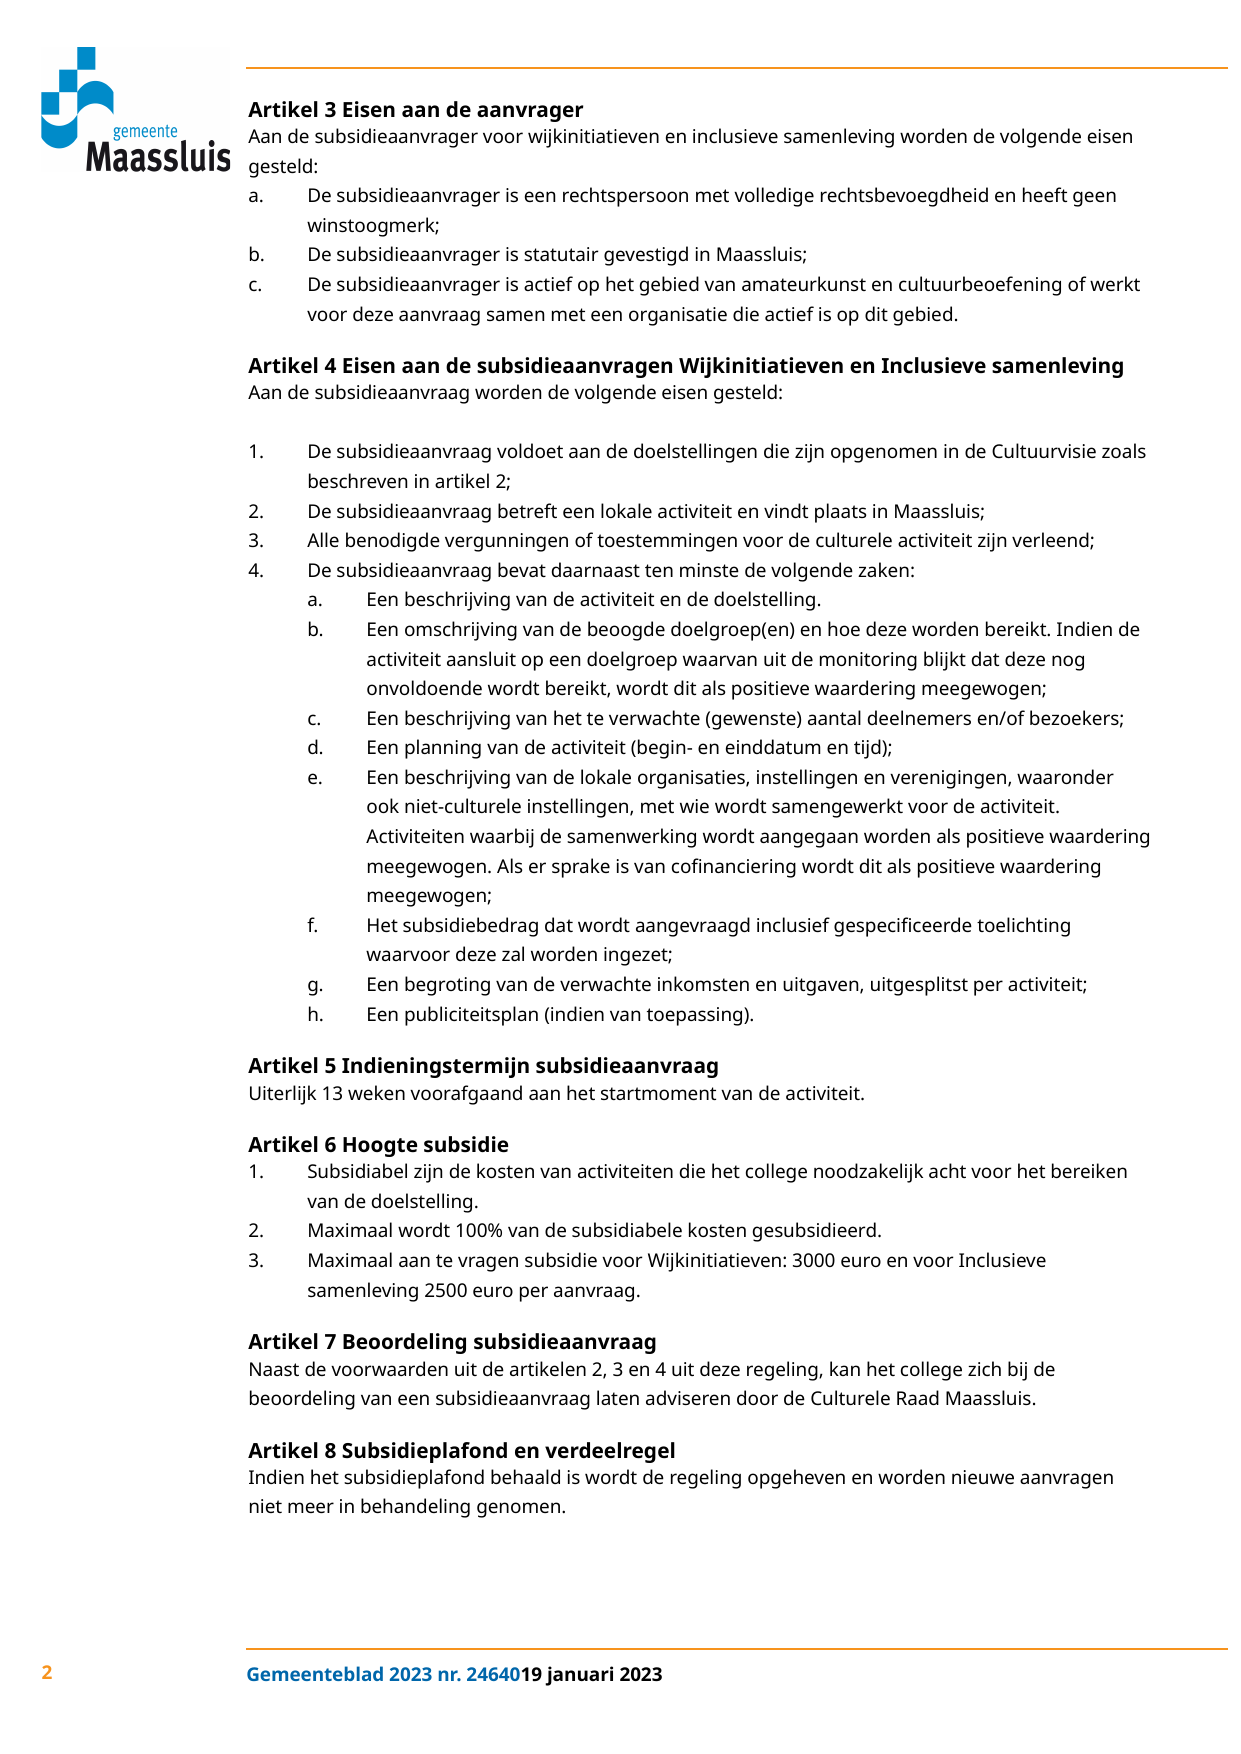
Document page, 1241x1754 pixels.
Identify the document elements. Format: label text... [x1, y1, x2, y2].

text Artikel 4 Eisen aan de subsidieaanvragen Wijkinitiatieven en Inclusieve samenleving [248, 351, 1152, 379]
list Een begroting van de verwachte inkomsten en uitgaven, uitgesplitst per activiteit; [307, 971, 1152, 997]
text Indien het subsidieplafond behaald is wordt de regeling opgeheven en worden nieuwe aanvragen niet meer in behandeling genomen. [248, 1464, 1152, 1519]
text Aan de subsidieaanvrager voor wijkinitiatieven en inclusieve samenleving worden de volgende eisen gesteld: [248, 123, 1152, 178]
list Een omschrijving van de beoogde doelgroep(en) en hoe deze worden bereikt. Indien de activiteit aansluit op een doelgroep waarvan uit de monitoring blijkt dat deze nog onvoldoende wordt bereikt, wordt dit als positieve waardering meegewogen; [307, 616, 1152, 701]
list Een planning van de activiteit (begin- en einddatum en tijd); [307, 734, 1152, 760]
picture [41, 47, 231, 172]
list Maximaal wordt 100% van de subsidiabele kosten gesubsidieerd. [248, 1218, 1152, 1243]
list Subsidiabel zijn de kosten van activiteiten die het college noodzakelijk acht voor het bereiken van de doelstelling. [248, 1158, 1152, 1214]
list Het subsidiebedrag dat wordt aangevraagd inclusief gespecificeerde toelichting waarvoor deze zal worden ingezet; [307, 912, 1152, 967]
text Aan de subsidieaanvraag worden de volgende eisen gesteld: [248, 379, 1152, 405]
text Artikel 5 Indieningstermijn subsidieaanvraag [248, 1051, 1152, 1080]
list De subsidieaanvrager is een rechtspersoon met volledige rechtsbevoegdheid en heeft geen winstoogmerk; [248, 182, 1152, 238]
picture [41, 47, 77, 92]
list Een beschrijving van de activiteit en de doelstelling. [307, 587, 1152, 612]
list Alle benodigde vergunningen of toestemmingen voor de culturele activiteit zijn verleend; [248, 527, 1152, 553]
text Artikel 3 Eisen aan de aanvrager [248, 95, 1152, 123]
list De subsidieaanvraag bevat daarnaast ten minste de volgende zaken: [248, 557, 1152, 583]
text Naast de voorwaarden uit de artikelen 2, 3 en 4 uit deze regeling, kan het college zich bij de beoordeling van een subsidieaanvraag laten adviseren door de Culturele Raad Maassluis. [248, 1356, 1152, 1411]
list De subsidieaanvrager is statutair gevestigd in Maassluis; [248, 242, 1152, 267]
list Een beschrijving van de lokale organisaties, instellingen en verenigingen, waaronder ook niet-culturele instellingen, met wie wordt samengewerkt voor de activiteit. Activiteiten waarbij de samenwerking wordt aangegaan worden als positieve waardering meegewogen. Als er sprake is van cofinanciering wordt dit als positieve waardering meegewogen; [307, 764, 1152, 908]
text Artikel 8 Subsidieplafond en verdeelregel [248, 1436, 1152, 1464]
list Een publiciteitsplan (indien van toepassing). [307, 1001, 1152, 1027]
text Uiterlijk 13 weken voorafgaand aan het startmoment van de activiteit. [248, 1080, 1152, 1105]
text Artikel 7 Beoordeling subsidieaanvraag [248, 1327, 1152, 1356]
list De subsidieaanvrager is actief op het gebied van amateurkunst en cultuurbeoefening of werkt voor deze aanvraag samen met een organisatie die actief is op dit gebied. [248, 271, 1152, 326]
list De subsidieaanvraag betreft een lokale activiteit en vindt plaats in Maassluis; [248, 498, 1152, 524]
list De subsidieaanvraag voldoet aan de doelstellingen die zijn opgenomen in de Cultuurvisie zoals beschreven in artikel 2; [248, 439, 1152, 494]
text Artikel 6 Hoogte subsidie [248, 1130, 1152, 1158]
list Een beschrijving van het te verwachte (gewenste) aantal deelnemers en/of bezoekers; [307, 705, 1152, 731]
list Maximaal aan te vragen subsidie voor Wijkinitiatieven: 3000 euro en voor Inclusieve samenleving 2500 euro per aanvraag. [248, 1247, 1152, 1303]
